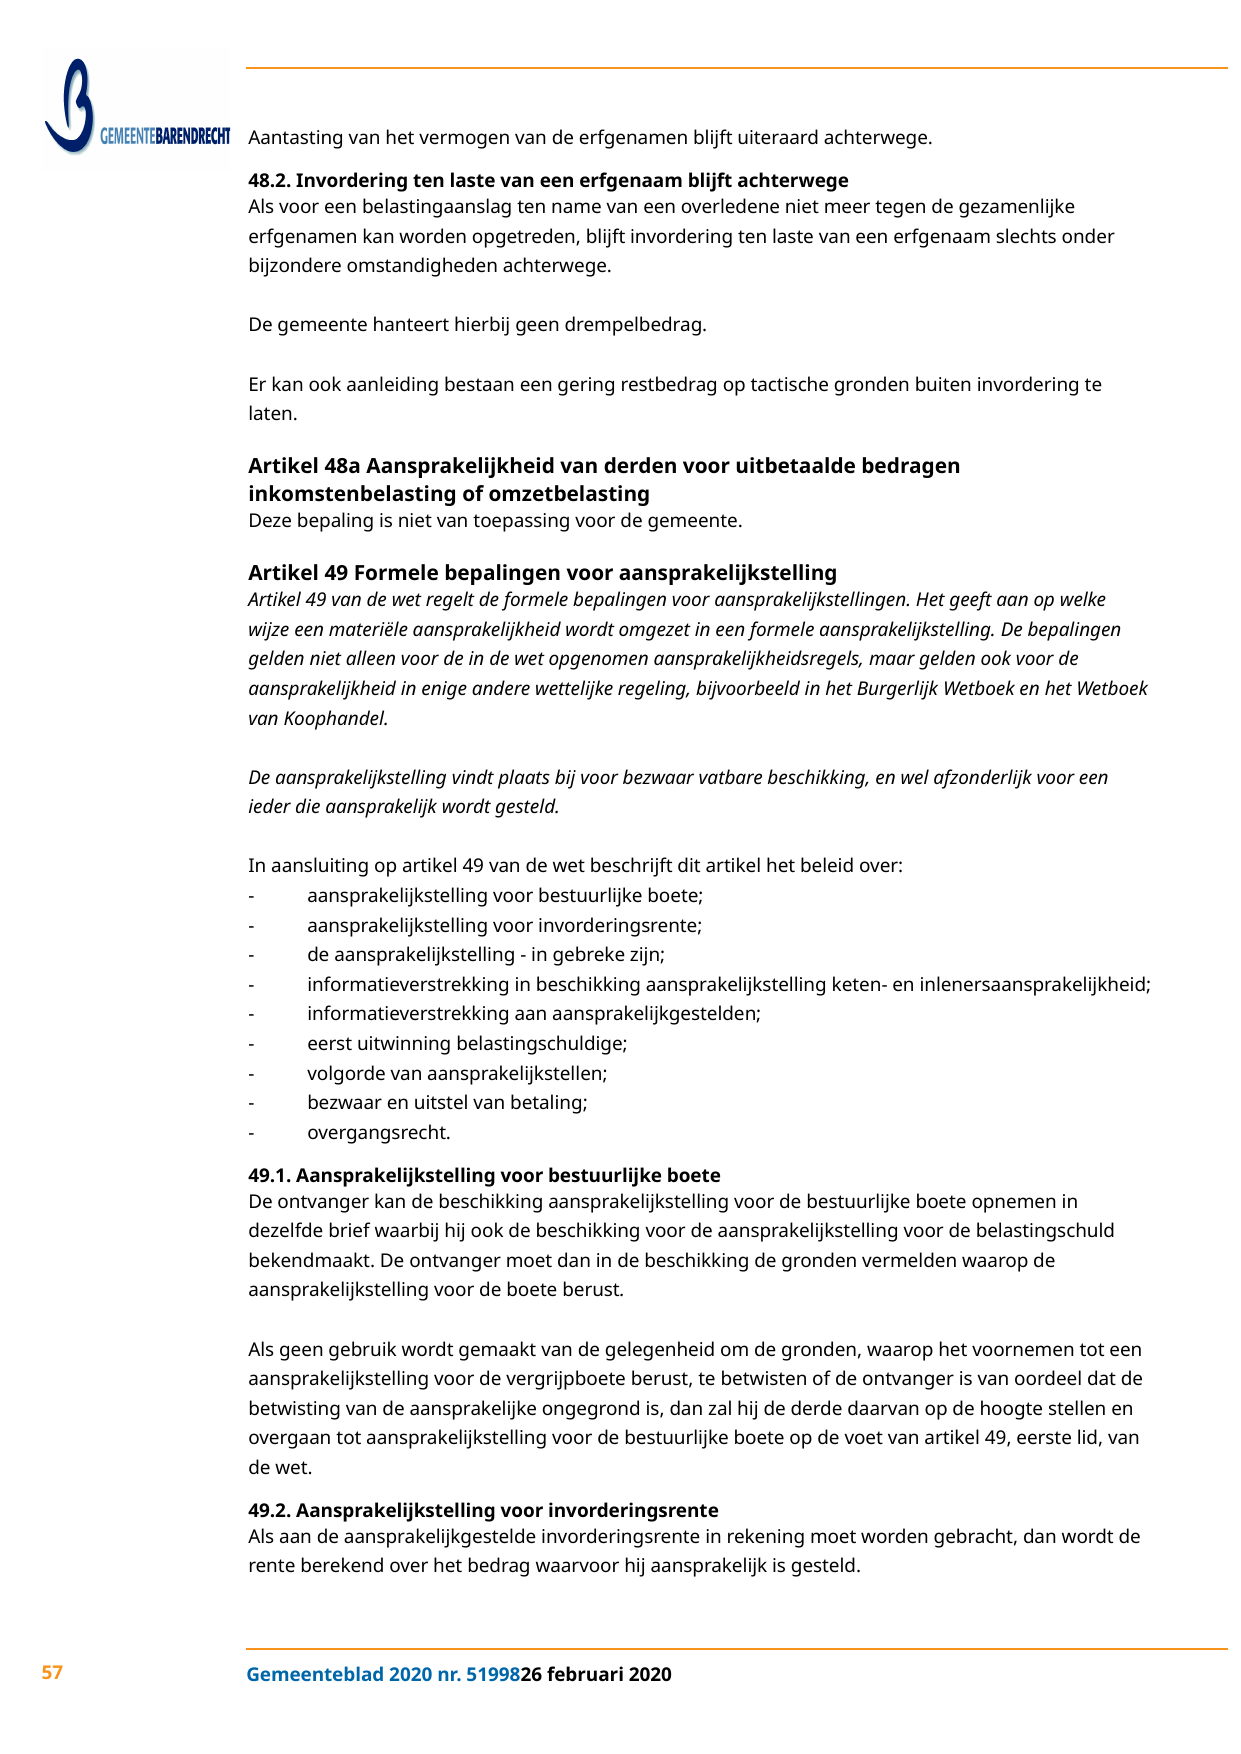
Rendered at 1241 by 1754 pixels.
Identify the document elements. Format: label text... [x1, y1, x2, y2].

list aansprakelijkstelling voor bestuurlijke boete; [248, 882, 1152, 908]
text Er kan ook aanleiding bestaan een gering restbedrag op tactische gronden buiten invordering te laten. [248, 371, 1152, 426]
list informatieverstrekking in beschikking aansprakelijkstelling keten- en inlenersaansprakelijkheid; [248, 971, 1152, 997]
list bezwaar en uitstel van betaling; [248, 1089, 1152, 1115]
text 49.1. Aansprakelijkstelling voor bestuurlijke boete [248, 1162, 1152, 1188]
list aansprakelijkstelling voor invorderingsrente; [248, 912, 1152, 938]
text In aansluiting op artikel 49 van de wet beschrijft dit artikel het beleid over: [248, 853, 1152, 878]
list de aansprakelijkstelling - in gebreke zijn; [248, 941, 1152, 967]
text De gemeente hanteert hierbij geen drempelbedrag. [248, 312, 1152, 337]
text Artikel 48a Aansprakelijkheid van derden voor uitbetaalde bedragen inkomstenbelasting of omzetbelasting [248, 451, 1152, 508]
text 48.2. Invordering ten laste van een erfgenaam blijft achterwege [248, 167, 1152, 193]
text Deze bepaling is niet van toepassing voor de gemeente. [248, 508, 1152, 533]
text De aansprakelijkstelling vindt plaats bij voor bezwaar vatbare beschikking, en wel afzonderlijk voor een ieder die aansprakelijk wordt gesteld. [248, 764, 1152, 819]
text Als aan de aansprakelijkgestelde invorderingsrente in rekening moet worden gebracht, dan wordt de rente berekend over het bedrag waarvoor hij aansprakelijk is gesteld. [248, 1523, 1152, 1578]
list eerst uitwinning belastingschuldige; [248, 1030, 1152, 1056]
text Aantasting van het vermogen van de erfgenamen blijft uiteraard achterwege. [248, 124, 1152, 150]
text Als voor een belastingaanslag ten name van een overledene niet meer tegen de gezamenlijke erfgenamen kan worden opgetreden, blijft invordering ten laste van een erfgenaam slechts onder bijzondere omstandigheden achterwege. [248, 193, 1152, 278]
text De ontvanger kan de beschikking aansprakelijkstelling voor de bestuurlijke boete opnemen in dezelfde brief waarbij hij ook de beschikking voor de aansprakelijkstelling voor de belastingschuld bekendmaakt. De ontvanger moet dan in de beschikking de gronden vermelden waarop de aansprakelijkstelling voor de boete berust. [248, 1188, 1152, 1302]
text Als geen gebruik wordt gemaakt van de gelegenheid om de gronden, waarop het voornemen tot een aansprakelijkstelling voor de vergrijpboete berust, te betwisten of de ontvanger is van oordeel dat de betwisting van de aansprakelijke ongegrond is, dan zal hij de derde daarvan op de hoogte stellen en overgaan tot aansprakelijkstelling voor de bestuurlijke boete op de voet van artikel 49, eerste lid, van de wet. [248, 1336, 1152, 1480]
picture [41, 47, 231, 172]
list volgorde van aansprakelijkstellen; [248, 1060, 1152, 1086]
list informatieverstrekking aan aansprakelijkgestelden; [248, 1001, 1152, 1026]
text Artikel 49 Formele bepalingen voor aansprakelijkstelling [248, 558, 1152, 586]
text 49.2. Aansprakelijkstelling voor invorderingsrente [248, 1497, 1152, 1523]
text Artikel 49 van de wet regelt de formele bepalingen voor aansprakelijkstellingen. Het geeft aan op welke wijze een materiële aansprakelijkheid wordt omgezet in een formele aansprakelijkstelling. De bepalingen gelden niet alleen voor de in de wet opgenomen aansprakelijkheidsregels, maar gelden ook voor de aansprakelijkheid in enige andere wettelijke regeling, bijvoorbeeld in het Burgerlijk Wetboek en het Wetboek van Koophandel. [248, 586, 1152, 731]
list overgangsrecht. [248, 1119, 1152, 1145]
